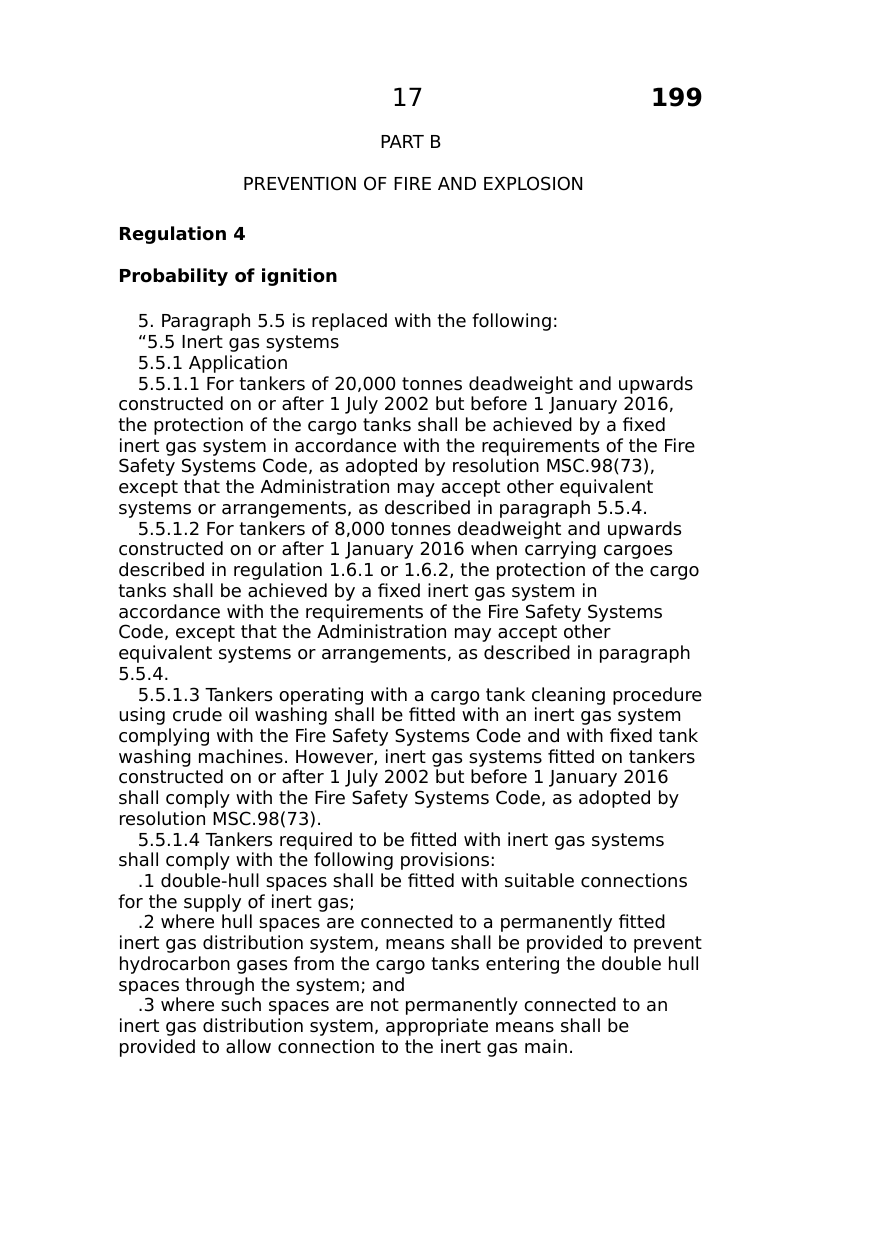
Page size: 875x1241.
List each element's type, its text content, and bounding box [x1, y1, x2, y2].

text 5. Paragraph 5.5 is replaced with the following: [118, 311, 703, 332]
text “5.5 Inert gas systems [118, 332, 703, 353]
text .3 where such spaces are not permanently connected to an inert gas distribution system, appropriate means shall be provided to allow connection to the inert gas main. [118, 995, 703, 1057]
text 5.5.1.2 For tankers of 8,000 tonnes deadweight and upwards constructed on or after 1 January 2016 when carrying cargoes described in regulation 1.6.1 or 1.6.2, the protection of the cargo tanks shall be achieved by a fixed inert gas system in accordance with the requirements of the Fire Safety Systems Code, except that the Administration may accept other equivalent systems or arrangements, as described in paragraph 5.5.4. [118, 518, 703, 684]
subtitle PART B PREVENTION OF FIRE AND EXPLOSION [118, 132, 703, 194]
subtitle Regulation 4 Probability of ignition [118, 224, 703, 286]
text 5.5.1.3 Tankers operating with a cargo tank cleaning procedure using crude oil washing shall be fitted with an inert gas system complying with the Fire Safety Systems Code and with fixed tank washing machines. However, inert gas systems fitted on tankers constructed on or after 1 July 2002 but before 1 January 2016 shall comply with the Fire Safety Systems Code, as adopted by resolution MSC.98(73). [118, 684, 703, 829]
text 5.5.1.1 For tankers of 20,000 tonnes deadweight and upwards constructed on or after 1 July 2002 but before 1 January 2016, the protection of the cargo tanks shall be achieved by a fixed inert gas system in accordance with the requirements of the Fire Safety Systems Code, as adopted by resolution MSC.98(73), except that the Administration may accept other equivalent systems or arrangements, as described in paragraph 5.5.4. [118, 373, 703, 518]
text .1 double-hull spaces shall be fitted with suitable connections for the supply of inert gas; [118, 871, 703, 912]
text 5.5.1.4 Tankers required to be fitted with inert gas systems shall comply with the following provisions: [118, 829, 703, 871]
text .2 where hull spaces are connected to a permanently fitted inert gas distribution system, means shall be provided to prevent hydrocarbon gases from the cargo tanks entering the double hull spaces through the system; and [118, 912, 703, 995]
text 5.5.1 Application [118, 353, 703, 373]
